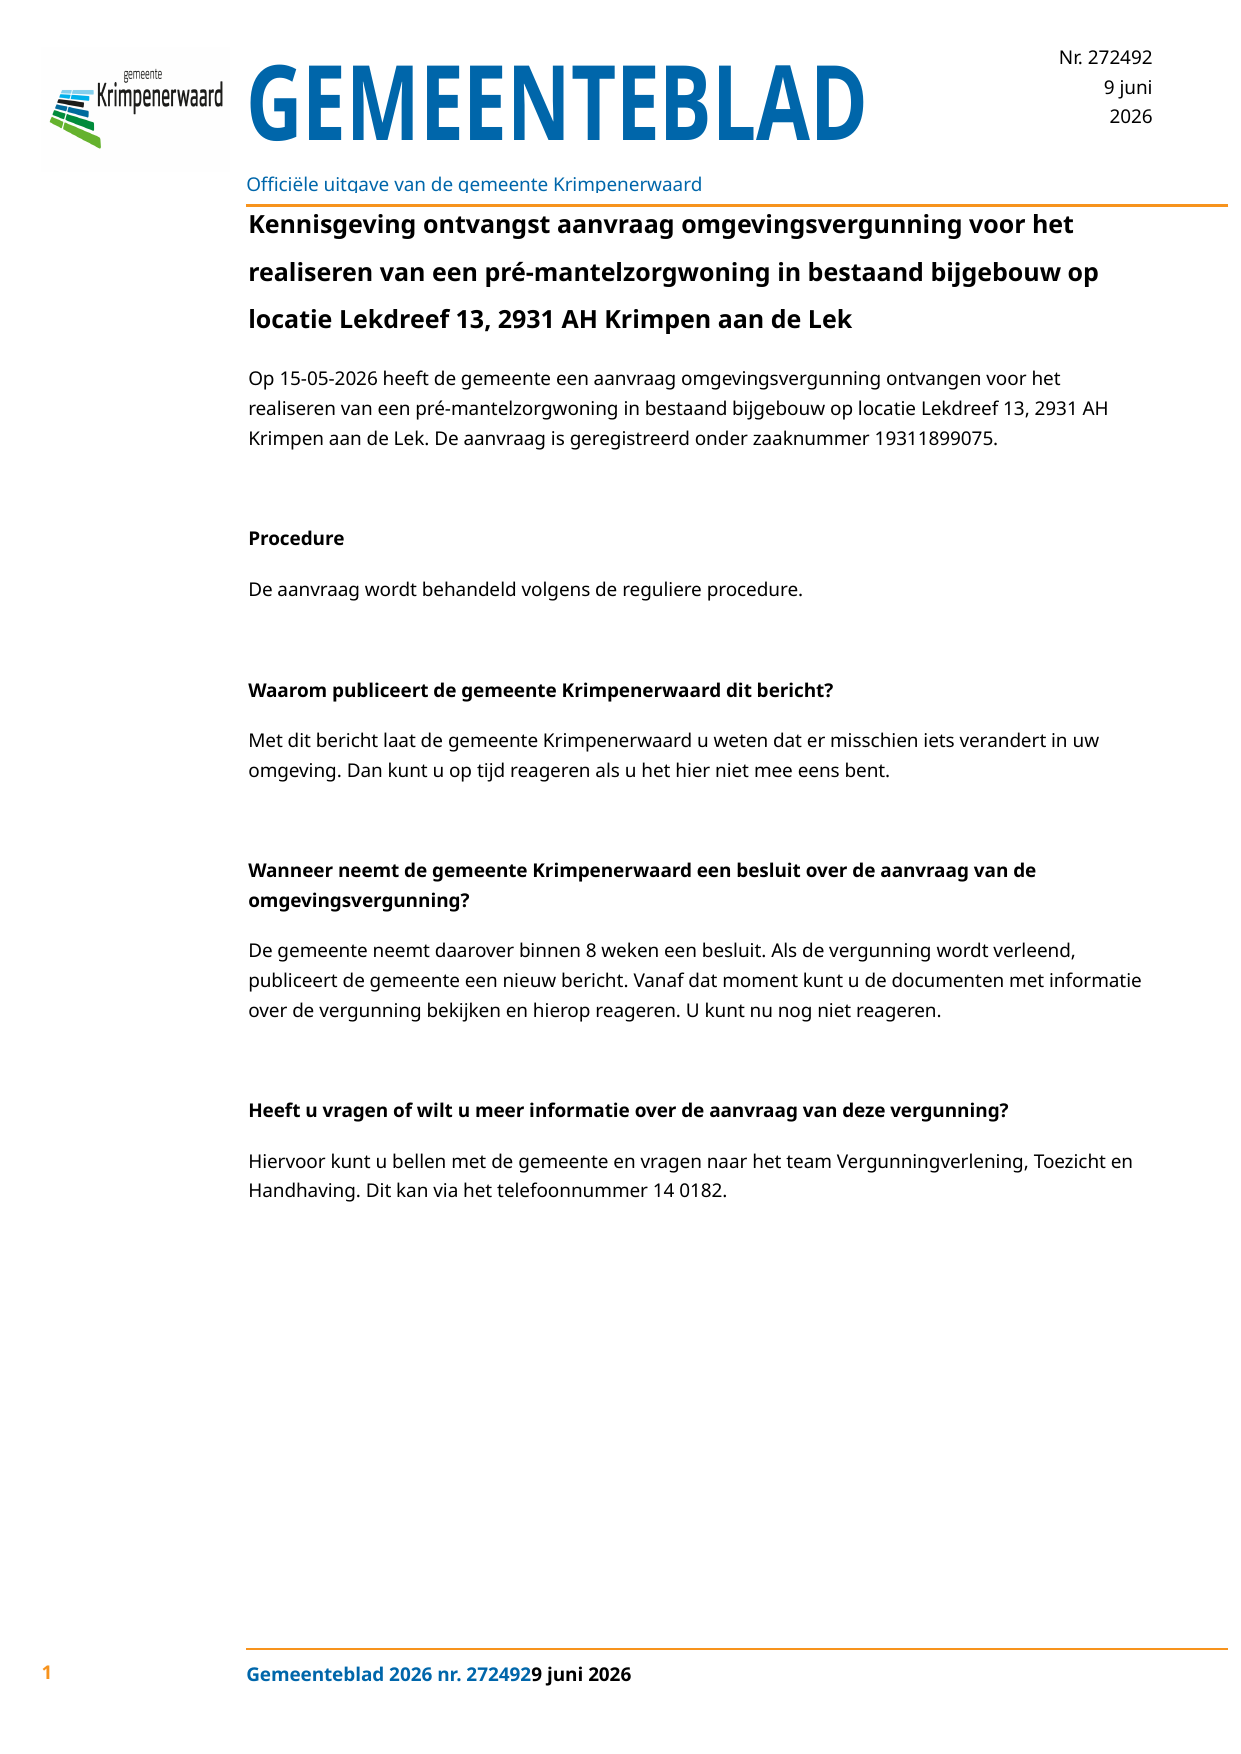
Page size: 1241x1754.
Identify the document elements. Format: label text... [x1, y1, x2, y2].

text Op 15-05-2026 heeft de gemeente een aanvraag omgevingsvergunning ontvangen voor het realiseren van een pré-mantelzorgwoning in bestaand bijgebouw op locatie Lekdreef 13, 2931 AH Krimpen aan de Lek. De aanvraag is geregistreerd onder zaaknummer 19311899075. [248, 366, 1152, 450]
text De gemeente neemt daarover binnen 8 weken een besluit. Als de vergunning wordt verleend, publiceert de gemeente een nieuw bericht. Vanaf dat moment kunt u de documenten met informatie over de vergunning bekijken en hierop reageren. U kunt nu nog niet reageren. [248, 938, 1152, 1022]
text Procedure [248, 526, 1152, 551]
text Wanneer neemt de gemeente Krimpenerwaard een besluit over de aanvraag van de omgevingsvergunning? [248, 858, 1152, 913]
text Kennisgeving ontvangst aanvraag omgevingsvergunning voor het realiseren van een pré-mantelzorgwoning in bestaand bijgebouw op locatie Lekdreef 13, 2931 AH Krimpen aan de Lek [248, 207, 1152, 336]
text De aanvraag wordt behandeld volgens de reguliere procedure. [248, 576, 1152, 602]
text Heeft u vragen of wilt u meer informatie over de aanvraag van deze vergunning? [248, 1098, 1152, 1123]
picture [41, 47, 231, 172]
text Met dit bericht laat de gemeente Krimpenerwaard u weten dat er misschien iets verandert in uw omgeving. Dan kunt u op tijd reageren als u het hier niet mee eens bent. [248, 727, 1152, 782]
text Waarom publiceert de gemeente Krimpenerwaard dit bericht? [248, 677, 1152, 702]
text Hiervoor kunt u bellen met de gemeente en vragen naar het team Vergunningverlening, Toezicht en Handhaving. Dit kan via het telefoonnummer 14 0182. [248, 1148, 1152, 1203]
